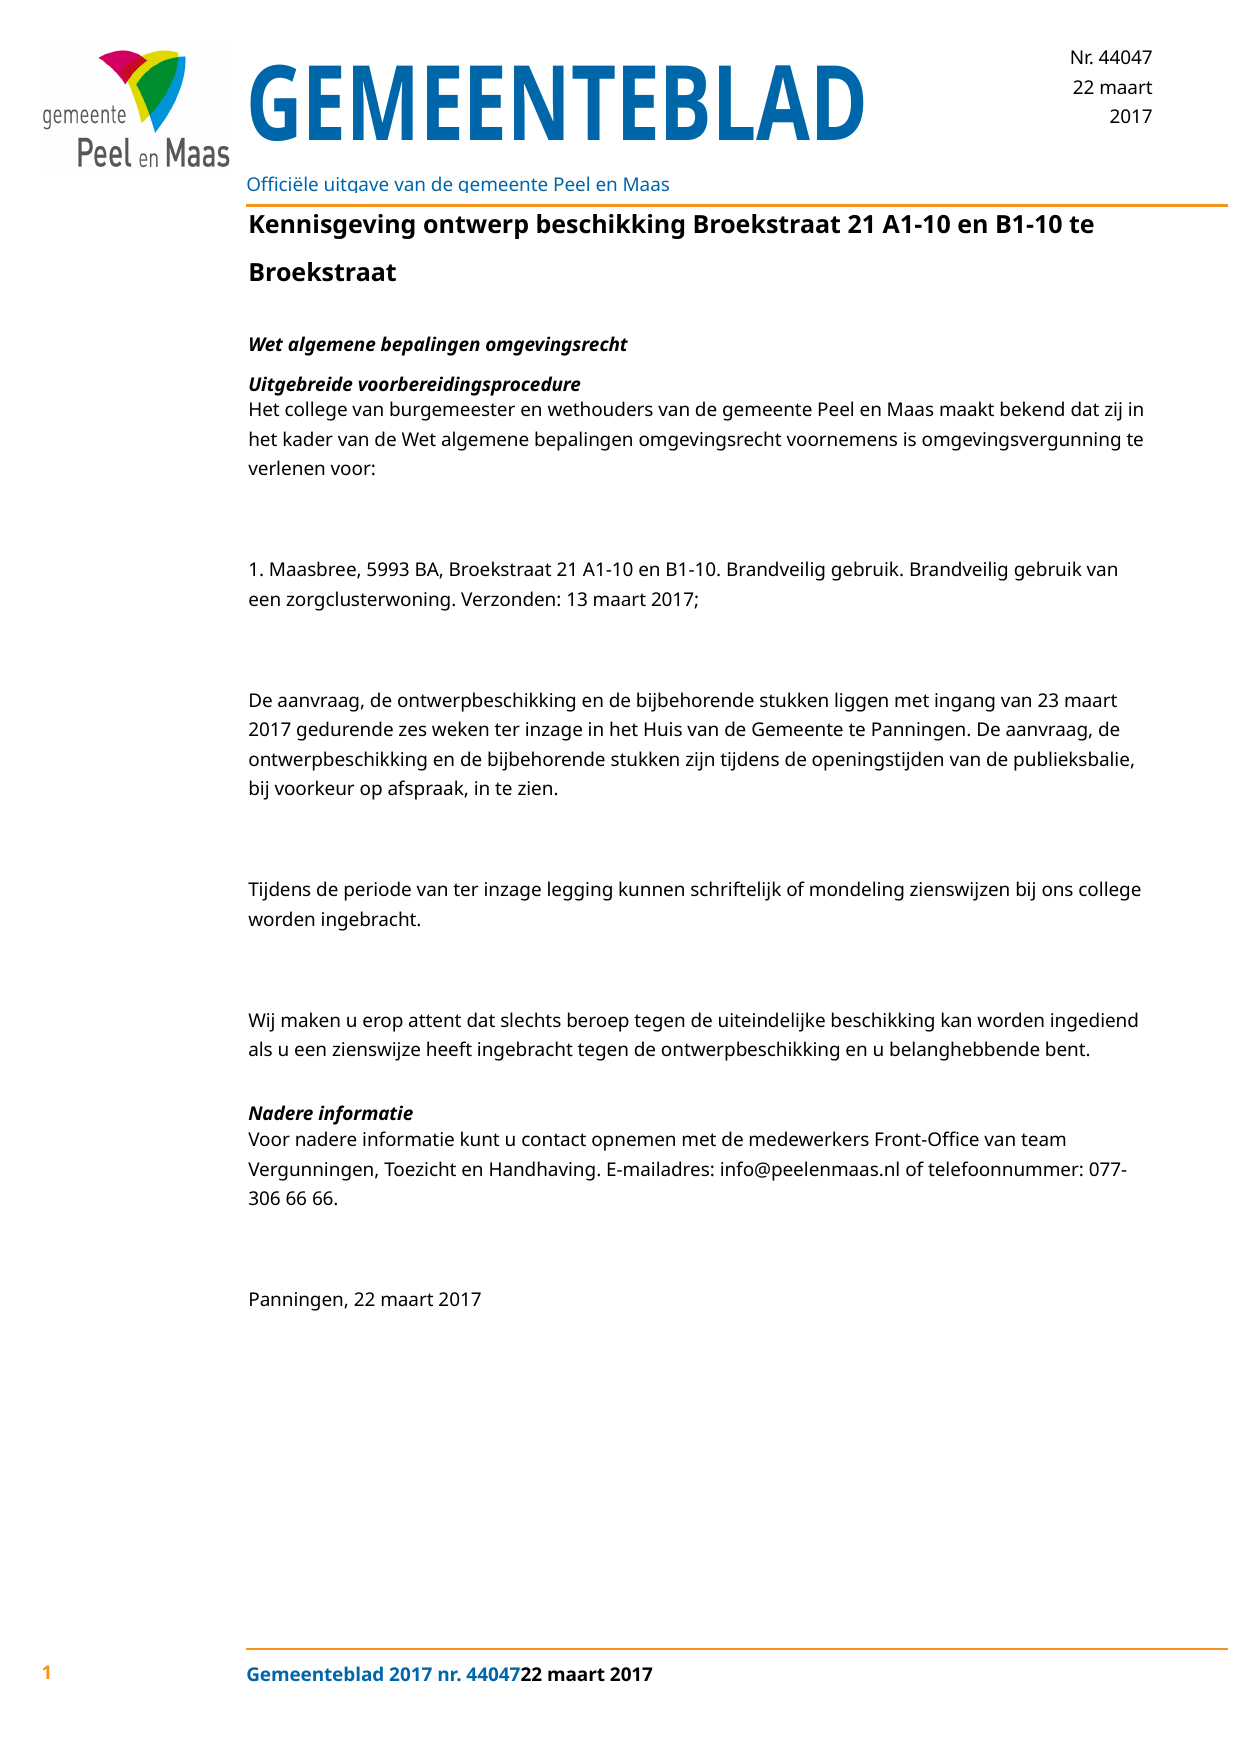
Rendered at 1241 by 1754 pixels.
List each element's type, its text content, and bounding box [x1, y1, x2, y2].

text Voor nadere informatie kunt u contact opnemen met de medewerkers Front-Office van team Vergunningen, Toezicht en Handhaving. E-mailadres: info@peelenmaas.nl of telefoonnummer: 077- 306 66 66. [248, 1126, 1152, 1211]
text Panningen, 22 maart 2017 [248, 1286, 1152, 1312]
text Wet algemene bepalingen omgevingsrecht [248, 331, 1152, 357]
text Tijdens de periode van ter inzage legging kunnen schriftelijk of mondeling zienswijzen bij ons college worden ingebracht. [248, 876, 1152, 932]
text De aanvraag, de ontwerpbeschikking en de bijbehorende stukken liggen met ingang van 23 maart 2017 gedurende zes weken ter inzage in het Huis van de Gemeente te Panningen. De aanvraag, de ontwerpbeschikking en de bijbehorende stukken zijn tijdens de openingstijden van de publieksbalie, bij voorkeur op afspraak, in te zien. [248, 687, 1152, 801]
text Wij maken u erop attent dat slechts beroep tegen de uiteindelijke beschikking kan worden ingediend als u een zienswijze heeft ingebracht tegen de ontwerpbeschikking en u belanghebbende bent. [248, 1007, 1152, 1062]
text Nadere informatie [248, 1100, 1152, 1126]
text Het college van burgemeester en wethouders van de gemeente Peel en Maas maakt bekend dat zij in het kader van de Wet algemene bepalingen omgevingsrecht voornemens is omgevingsvergunning te verlenen voor: [248, 396, 1152, 481]
text 1. Maasbree, 5993 BA, Broekstraat 21 A1-10 en B1-10. Brandveilig gebruik. Brandveilig gebruik van een zorgclusterwoning. Verzonden: 13 maart 2017; [248, 556, 1152, 612]
picture [41, 47, 231, 172]
text Uitgebreide voorbereidingsprocedure [248, 371, 1152, 396]
text Kennisgeving ontwerp beschikking Broekstraat 21 A1-10 en B1-10 te Broekstraat [248, 207, 1152, 288]
